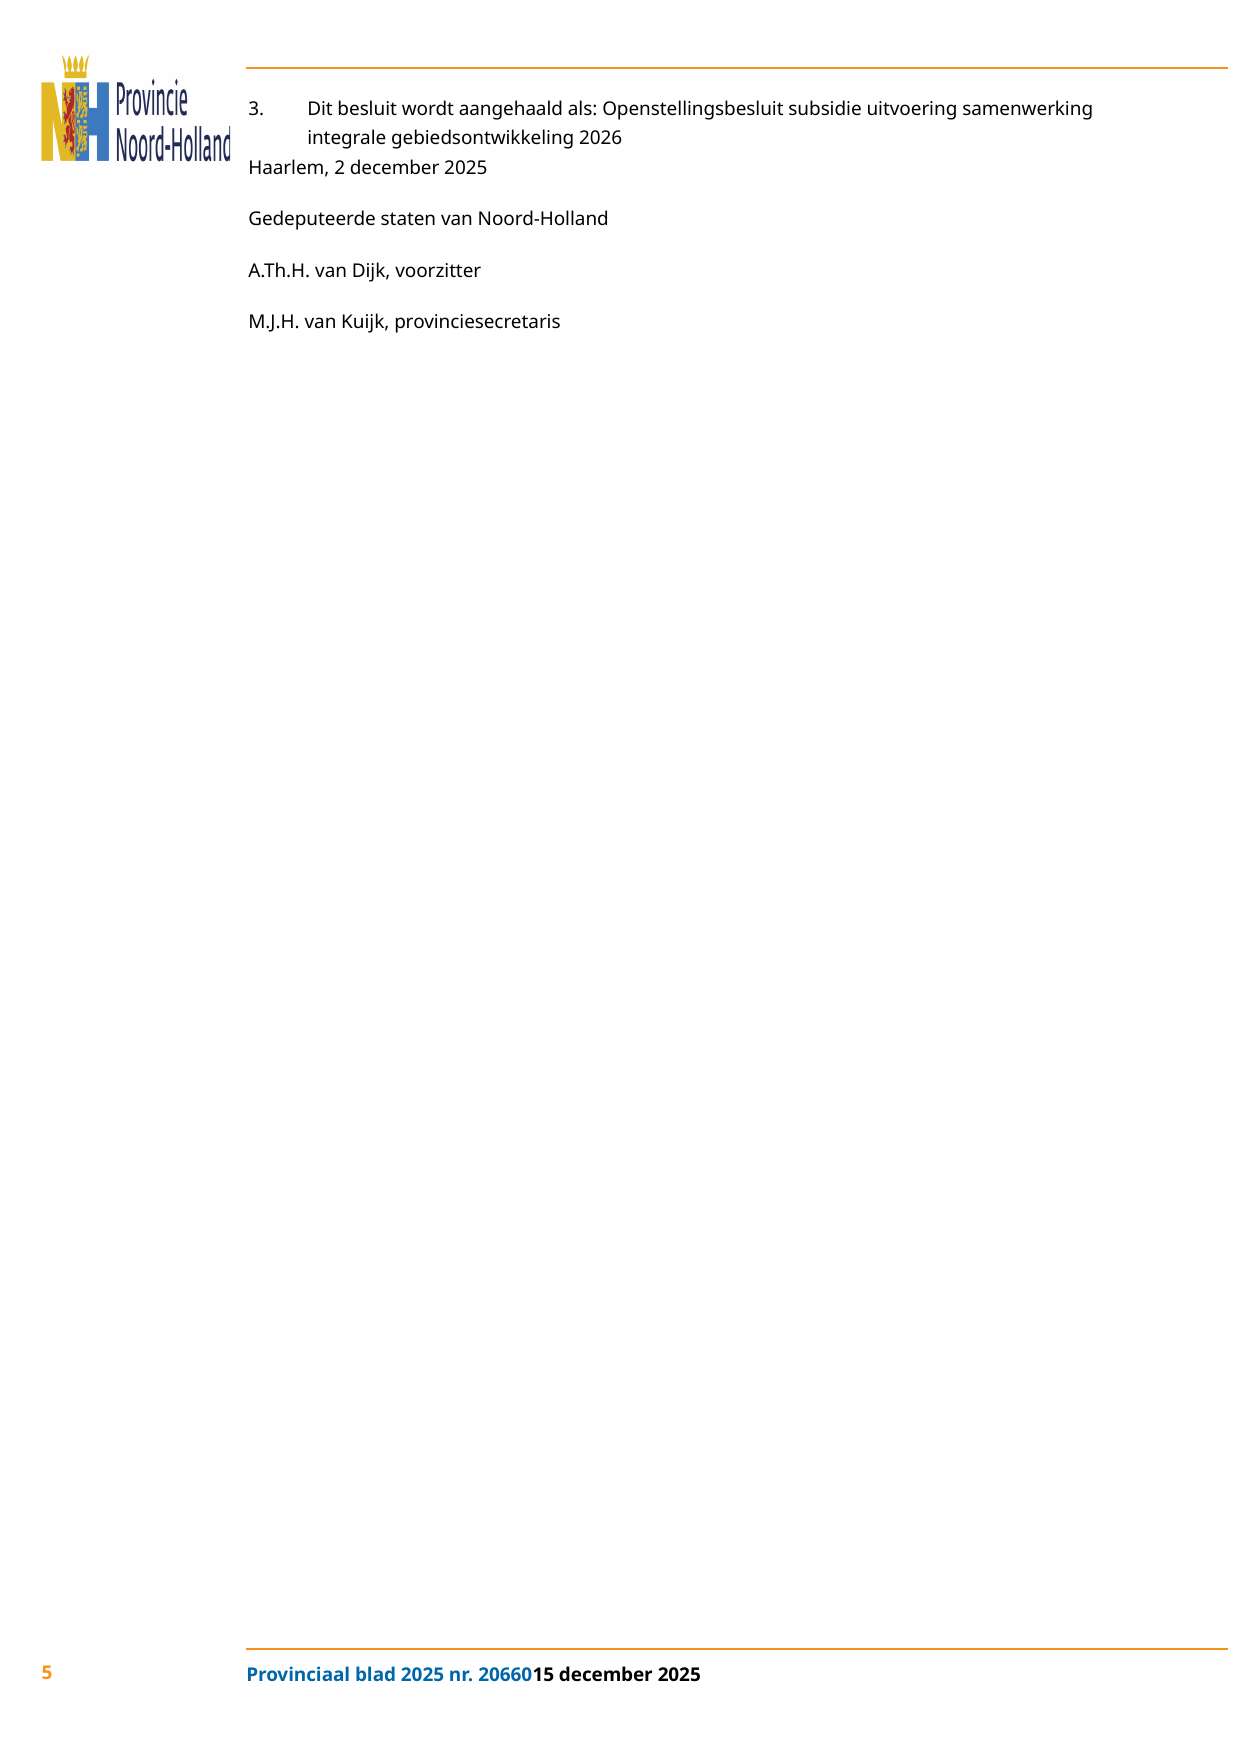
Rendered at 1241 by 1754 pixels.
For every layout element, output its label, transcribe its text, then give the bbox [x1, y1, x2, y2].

picture [41, 47, 231, 172]
text Haarlem, 2 december 2025 [248, 154, 1152, 180]
list Dit besluit wordt aangehaald als: Openstellingsbesluit subsidie uitvoering samenwerking integrale gebiedsontwikkeling 2026 [248, 95, 1152, 150]
text A.Th.H. van Dijk, voorzitter [248, 257, 1152, 283]
text M.J.H. van Kuijk, provinciesecretaris [248, 308, 1152, 334]
text Gedeputeerde staten van Noord-Holland [248, 205, 1152, 231]
